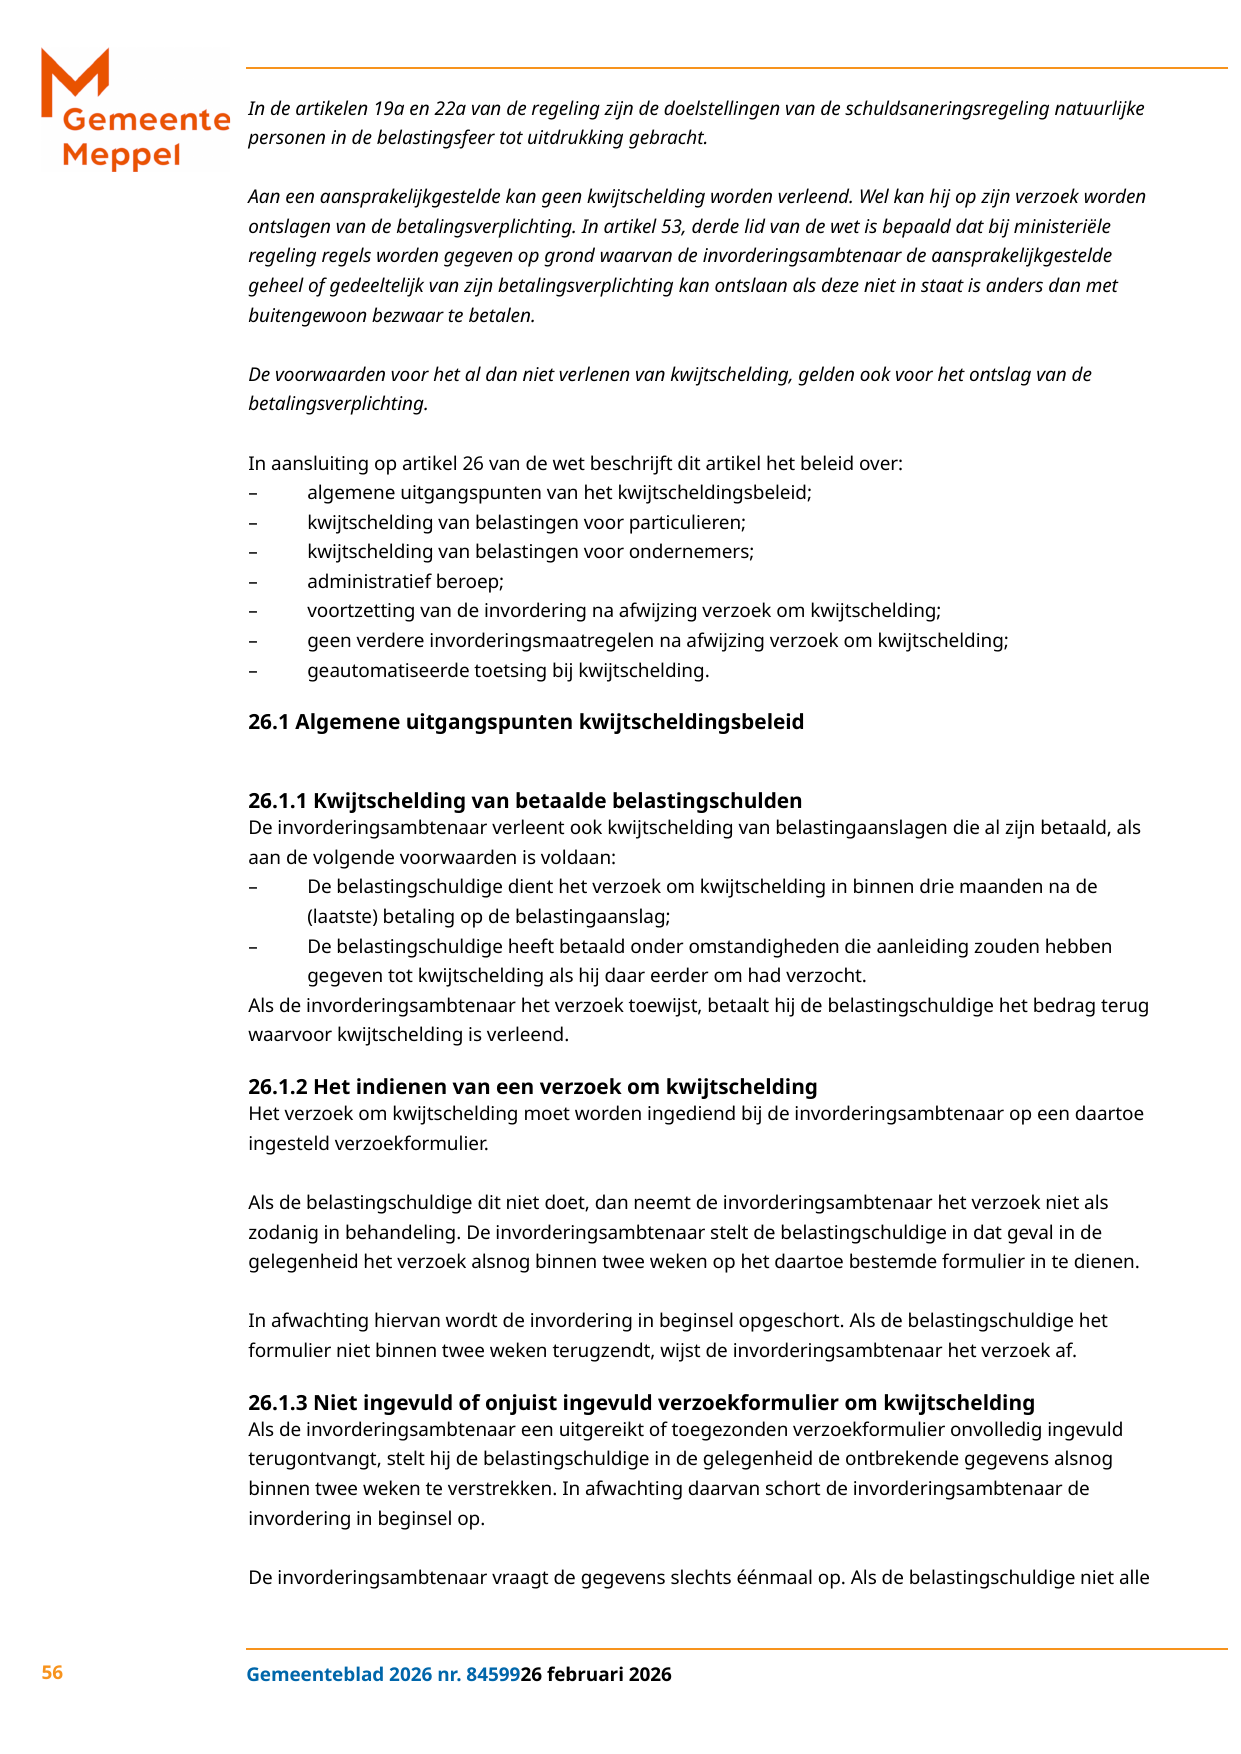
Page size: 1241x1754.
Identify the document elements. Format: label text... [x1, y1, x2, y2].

text In aansluiting op artikel 26 van de wet beschrijft dit artikel het beleid over: [248, 450, 1152, 476]
list voortzetting van de invordering na afwijzing verzoek om kwijtschelding; [248, 598, 1152, 623]
text 26.1.2 Het indienen van een verzoek om kwijtschelding [248, 1072, 1152, 1101]
text 26.1.1 Kwijtschelding van betaalde belastingschulden [248, 786, 1152, 814]
text Aan een aansprakelijkgestelde kan geen kwijtschelding worden verleend. Wel kan hij op zijn verzoek worden ontslagen van de betalingsverplichting. In artikel 53, derde lid van de wet is bepaald dat bij ministeriële regeling regels worden gegeven op grond waarvan de invorderingsambtenaar de aansprakelijkgestelde geheel of gedeeltelijk van zijn betalingsverplichting kan ontslaan als deze niet in staat is anders dan met buitengewoon bezwaar te betalen. [248, 183, 1152, 328]
list geautomatiseerde toetsing bij kwijtschelding. [248, 657, 1152, 683]
list kwijtschelding van belastingen voor particulieren; [248, 509, 1152, 535]
list administratief beroep; [248, 568, 1152, 594]
picture [41, 47, 231, 172]
text Het verzoek om kwijtschelding moet worden ingediend bij de invorderingsambtenaar op een daartoe ingesteld verzoekformulier. [248, 1101, 1152, 1156]
text De invorderingsambtenaar verleent ook kwijtschelding van belastingaanslagen die al zijn betaald, als aan de volgende voorwaarden is voldaan: [248, 814, 1152, 870]
text Als de invorderingsambtenaar het verzoek toewijst, betaalt hij de belastingschuldige het bedrag terug waarvoor kwijtschelding is verleend. [248, 992, 1152, 1047]
text Als de belastingschuldige dit niet doet, dan neemt de invorderingsambtenaar het verzoek niet als zodanig in behandeling. De invorderingsambtenaar stelt de belastingschuldige in dat geval in de gelegenheid het verzoek alsnog binnen twee weken op het daartoe bestemde formulier in te dienen. [248, 1189, 1152, 1274]
text 26.1.3 Niet ingevuld of onjuist ingevuld verzoekformulier om kwijtschelding [248, 1388, 1152, 1416]
list kwijtschelding van belastingen voor ondernemers; [248, 538, 1152, 564]
list algemene uitgangspunten van het kwijtscheldingsbeleid; [248, 479, 1152, 505]
text In afwachting hiervan wordt de invordering in beginsel opgeschort. Als de belastingschuldige het formulier niet binnen twee weken terugzendt, wijst de invorderingsambtenaar het verzoek af. [248, 1308, 1152, 1363]
text De invorderingsambtenaar vraagt de gegevens slechts éénmaal op. Als de belastingschuldige niet alle [248, 1564, 1152, 1590]
text Als de invorderingsambtenaar een uitgereikt of toegezonden verzoekformulier onvolledig ingevuld terugontvangt, stelt hij de belastingschuldige in de gelegenheid de ontbrekende gegevens alsnog binnen twee weken te verstrekken. In afwachting daarvan schort de invorderingsambtenaar de invordering in beginsel op. [248, 1416, 1152, 1531]
text In de artikelen 19a en 22a van de regeling zijn de doelstellingen van de schuldsaneringsregeling natuurlijke personen in de belastingsfeer tot uitdrukking gebracht. [248, 95, 1152, 150]
list geen verdere invorderingsmaatregelen na afwijzing verzoek om kwijtschelding; [248, 627, 1152, 653]
list De belastingschuldige heeft betaald onder omstandigheden die aanleiding zouden hebben gegeven tot kwijtschelding als hij daar eerder om had verzocht. [248, 933, 1152, 988]
text De voorwaarden voor het al dan niet verlenen van kwijtschelding, gelden ook voor het ontslag van de betalingsverplichting. [248, 361, 1152, 416]
text 26.1 Algemene uitgangspunten kwijtscheldingsbeleid [248, 707, 1152, 736]
list De belastingschuldige dient het verzoek om kwijtschelding in binnen drie maanden na de (laatste) betaling op de belastingaanslag; [248, 874, 1152, 929]
